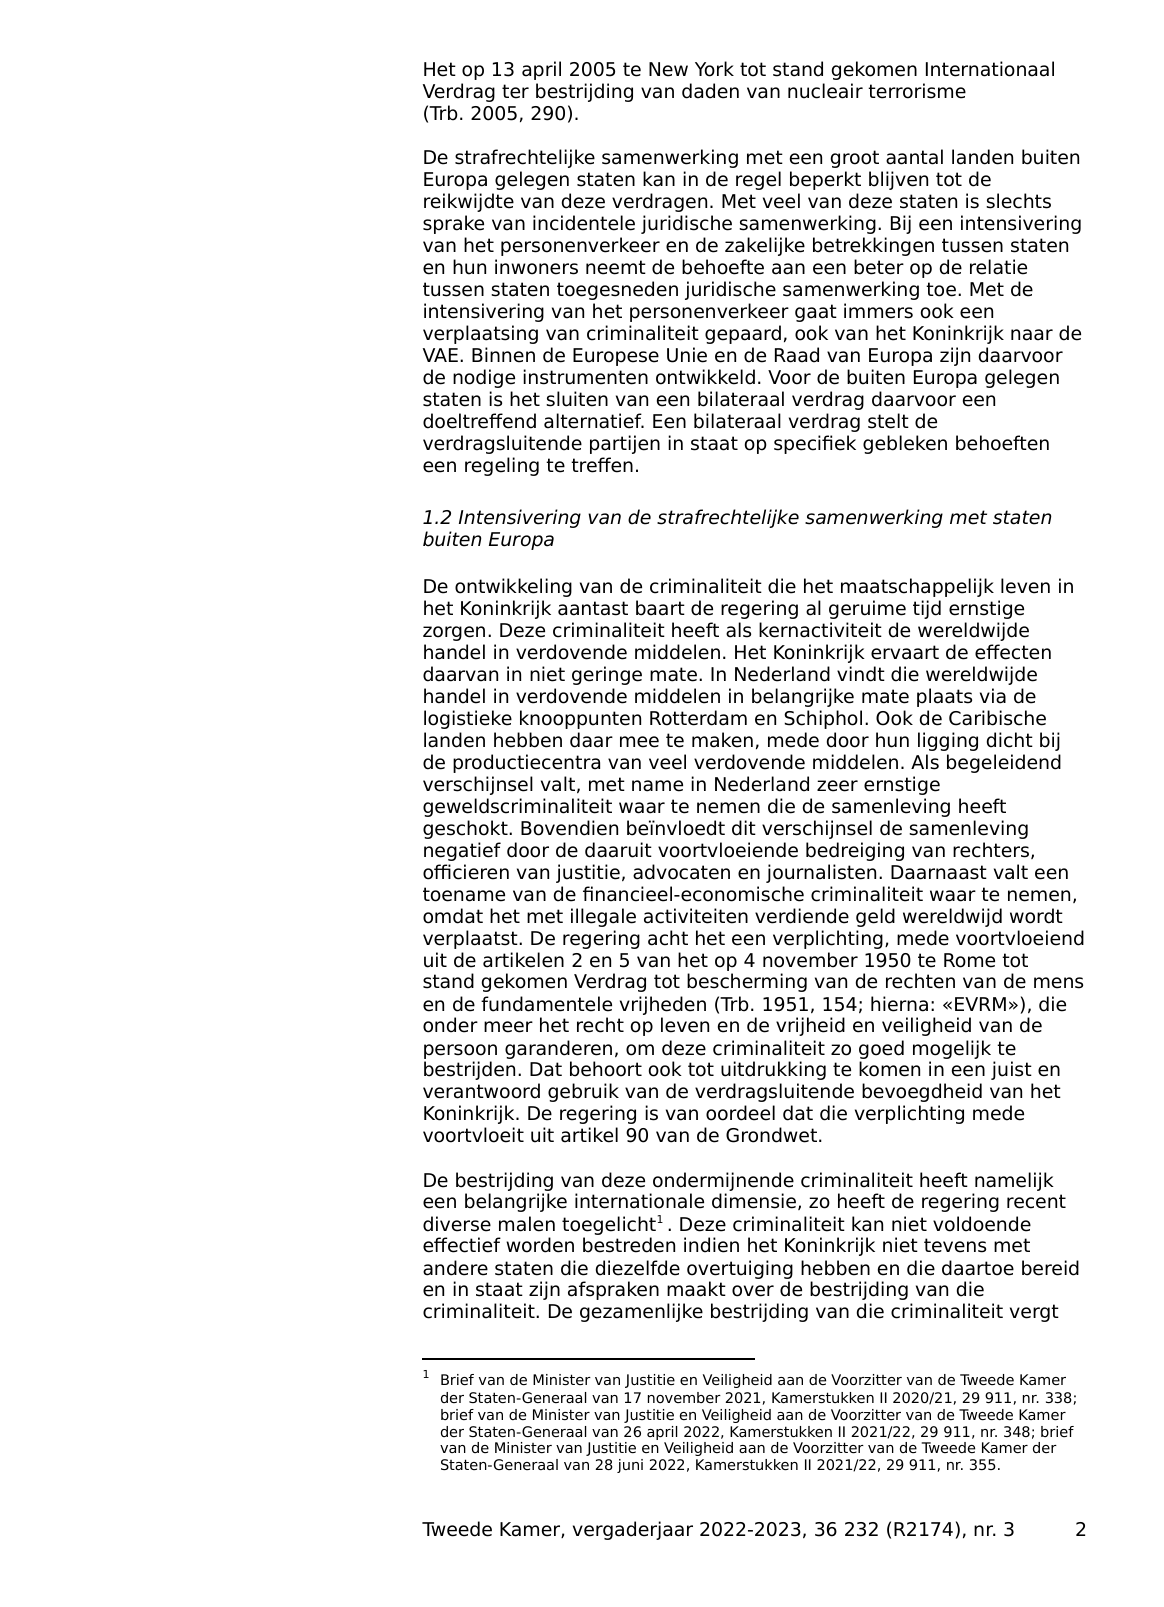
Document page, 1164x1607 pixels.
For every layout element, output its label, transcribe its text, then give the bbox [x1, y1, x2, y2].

text Brief van de Minister van Justitie en Veiligheid aan de Voorzitter van de Tweede Kamer der Staten-Generaal van 17 november 2021, Kamerstukken II 2020/21, 29 911, nr. 338; brief van de Minister van Justitie en Veiligheid aan de Voorzitter van de Tweede Kamer der Staten-Generaal van 26 april 2022, Kamerstukken II 2021/22, 29 911, nr. 348; brief van de Minister van Justitie en Veiligheid aan de Voorzitter van de Tweede Kamer der Staten-Generaal van 28 juni 2022, Kamerstukken II 2021/22, 29 911, nr. 355. [422, 1368, 1087, 1474]
subtitle 1.2 Intensivering van de strafrechtelijke samenwerking met staten buiten Europa [422, 507, 1087, 551]
text De ontwikkeling van de criminaliteit die het maatschappelijk leven in het Koninkrijk aantast baart de regering al geruime tijd ernstige zorgen. Deze criminaliteit heeft als kernactiviteit de wereldwijde handel in verdovende middelen. Het Koninkrijk ervaart de effecten daarvan in niet geringe mate. In Nederland vindt die wereldwijde handel in verdovende middelen in belangrijke mate plaats via de logistieke knooppunten Rotterdam en Schiphol. Ook de Caribische landen hebben daar mee te maken, mede door hun ligging dicht bij de productiecentra van veel verdovende middelen. Als begeleidend verschijnsel valt, met name in Nederland zeer ernstige geweldscriminaliteit waar te nemen die de samenleving heeft geschokt. Bovendien beïnvloedt dit verschijnsel de samenleving negatief door de daaruit voortvloeiende bedreiging van rechters, officieren van justitie, advocaten en journalisten. Daarnaast valt een toename van de financieel-economische criminaliteit waar te nemen, omdat het met illegale activiteiten verdiende geld wereldwijd wordt verplaatst. De regering acht het een verplichting, mede voortvloeiend uit de artikelen 2 en 5 van het op 4 november 1950 te Rome tot stand gekomen Verdrag tot bescherming van de rechten van de mens en de fundamentele vrijheden (Trb. 1951, 154; hierna: «EVRM»), die onder meer het recht op leven en de vrijheid en veiligheid van de persoon garanderen, om deze criminaliteit zo goed mogelijk te bestrijden. Dat behoort ook tot uitdrukking te komen in een juist en verantwoord gebruik van de verdragsluitende bevoegdheid van het Koninkrijk. De regering is van oordeel dat die verplichting mede voortvloeit uit artikel 90 van de Grondwet. [422, 576, 1087, 1147]
text De strafrechtelijke samenwerking met een groot aantal landen buiten Europa gelegen staten kan in de regel beperkt blijven tot de reikwijdte van deze verdragen. Met veel van deze staten is slechts sprake van incidentele juridische samenwerking. Bij een intensivering van het personenverkeer en de zakelijke betrekkingen tussen staten en hun inwoners neemt de behoefte aan een beter op de relatie tussen staten toegesneden juridische samenwerking toe. Met de intensivering van het personenverkeer gaat immers ook een verplaatsing van criminaliteit gepaard, ook van het Koninkrijk naar de VAE. Binnen de Europese Unie en de Raad van Europa zijn daarvoor de nodige instrumenten ontwikkeld. Voor de buiten Europa gelegen staten is het sluiten van een bilateraal verdrag daarvoor een doeltreffend alternatief. Een bilateraal verdrag stelt de verdragsluitende partijen in staat op specifiek gebleken behoeften een regeling te treffen. [422, 147, 1087, 477]
text Het op 13 april 2005 te New York tot stand gekomen Internationaal Verdrag ter bestrijding van daden van nucleair terrorisme (Trb. 2005, 290). [422, 59, 1087, 125]
text De bestrijding van deze ondermijnende criminaliteit heeft namelijk een belangrijke internationale dimensie, zo heeft de regering recent diverse malen toegelicht. Deze criminaliteit kan niet voldoende effectief worden bestreden indien het Koninkrijk niet tevens met andere staten die diezelfde overtuiging hebben en die daartoe bereid en in staat zijn afspraken maakt over de bestrijding van die criminaliteit. De gezamenlijke bestrijding van die criminaliteit vergt [422, 1169, 1087, 1323]
